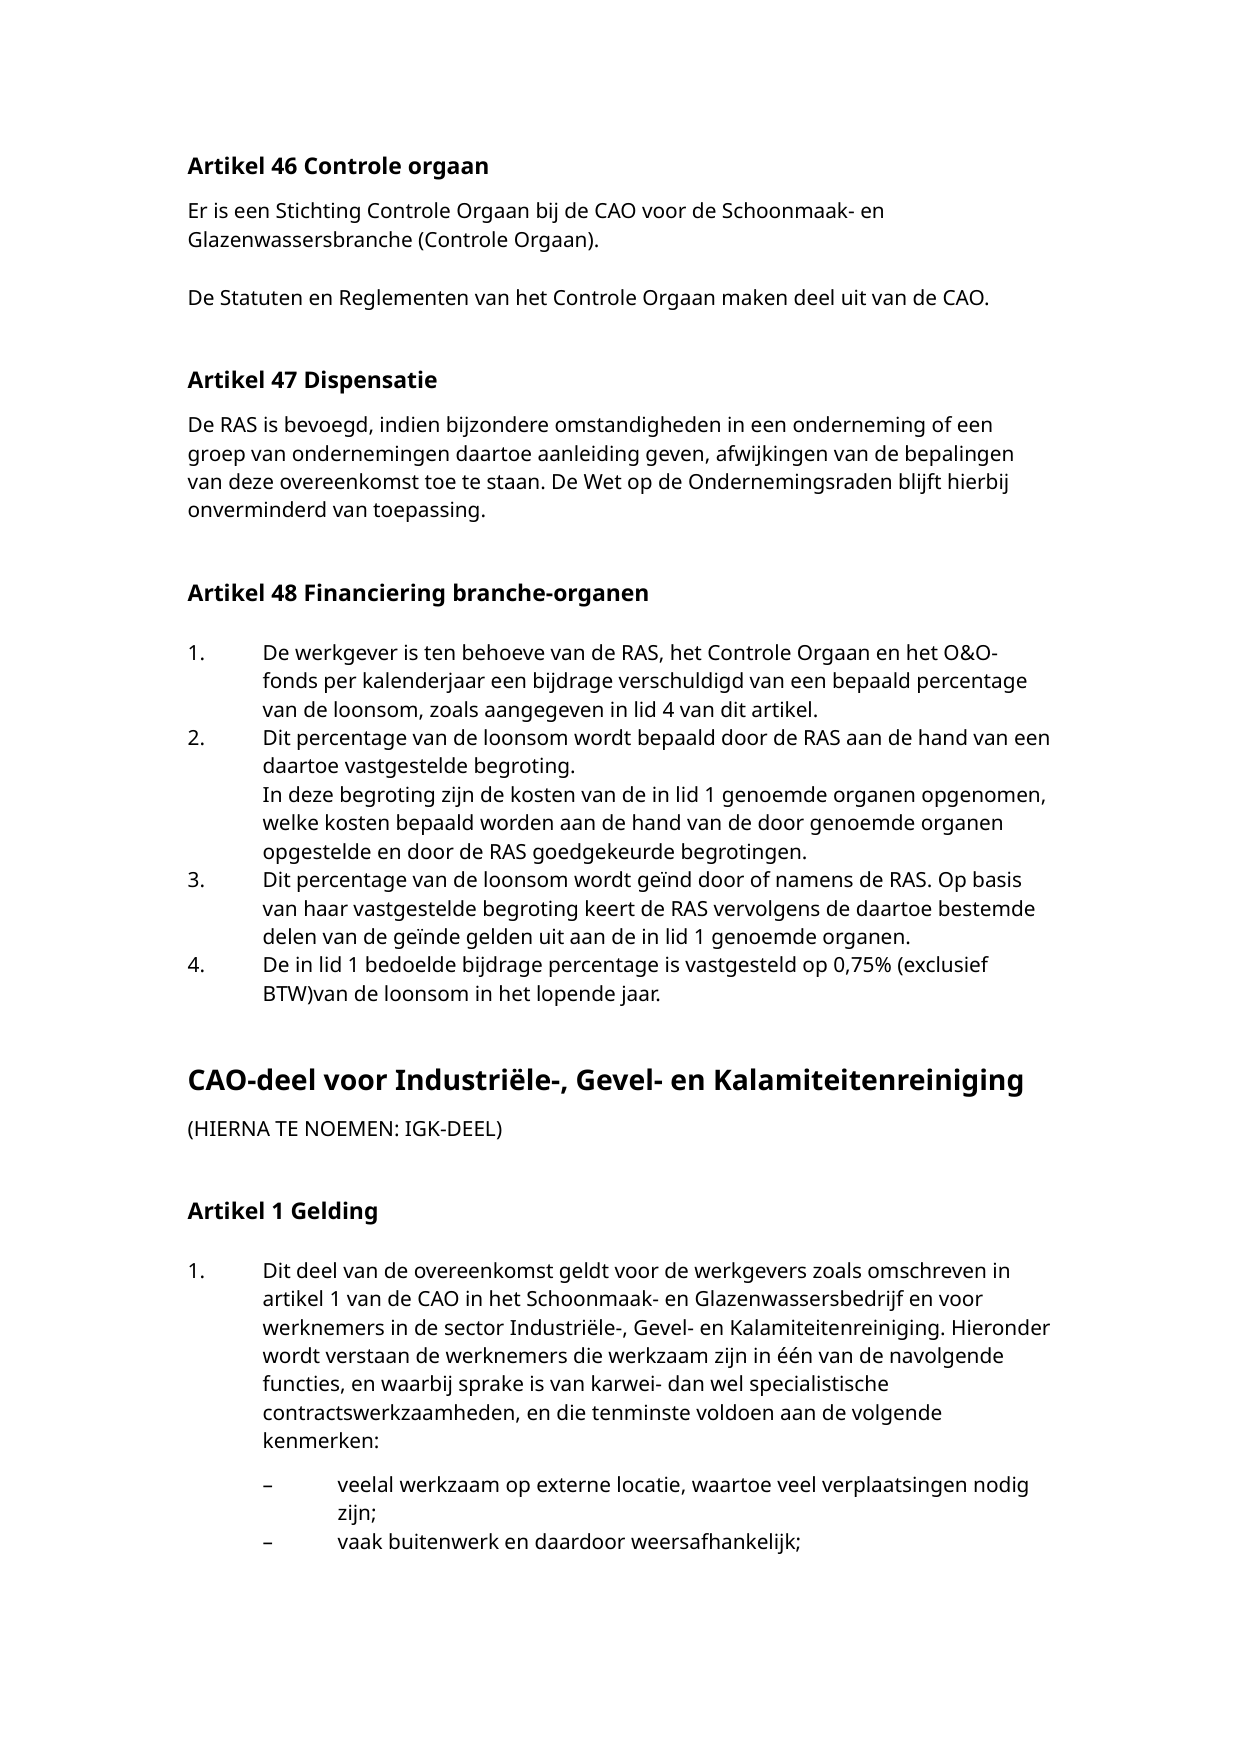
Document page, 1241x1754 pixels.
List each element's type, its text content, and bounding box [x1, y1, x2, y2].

list In deze begroting zijn de kosten van de in lid 1 genoemde organen opgenomen, welke kosten bepaald worden aan de hand van de door genoemde organen opgestelde en door de RAS goedgekeurde begrotingen. [187, 780, 1053, 865]
list De werkgever is ten behoeve van de RAS, het Controle Orgaan en het O&O-fonds per kalenderjaar een bijdrage verschuldigd van een bepaald percentage van de loonsom, zoals aangegeven in lid 4 van dit artikel. [187, 638, 1053, 723]
list Dit deel van de overeenkomst geldt voor de werkgevers zoals omschreven in artikel 1 van de CAO in het Schoonmaak- en Glazenwassersbedrijf en voor werknemers in de sector Industriële-, Gevel- en Kalamiteitenreiniging. Hieronder wordt verstaan de werknemers die werkzaam zijn in één van de navolgende functies, en waarbij sprake is van karwei- dan wel specialistische contractswerkzaamheden, en die tenminste voldoen aan de volgende kenmerken: [187, 1256, 1053, 1455]
list Dit percentage van de loonsom wordt bepaald door de RAS aan de hand van een daartoe vastgestelde begroting. [187, 723, 1053, 780]
subtitle Artikel 46 Controle orgaan [187, 150, 1053, 181]
text De Statuten en Reglementen van het Controle Orgaan maken deel uit van de CAO. [187, 283, 1053, 312]
text De RAS is bevoegd, indien bijzondere omstandigheden in een onderneming of een groep van ondernemingen daartoe aanleiding geven, afwijkingen van de bepalingen van deze overeenkomst toe te staan. De Wet op de Ondernemingsraden blijft hierbij onverminderd van toepassing. [187, 410, 1053, 524]
text (HIERNA TE NOEMEN: IGK-DEEL) [187, 1114, 1053, 1142]
list De in lid 1 bedoelde bijdrage percentage is vastgesteld op 0,75% (exclusief BTW)van de loonsom in het lopende jaar. [187, 951, 1053, 1007]
list Dit percentage van de loonsom wordt geïnd door of namens de RAS. Op basis van haar vastgestelde begroting keert de RAS vervolgens de daartoe bestemde delen van de geïnde gelden uit aan de in lid 1 genoemde organen. [187, 865, 1053, 951]
text Er is een Stichting Controle Orgaan bij de CAO voor de Schoonmaak- en Glazenwassersbranche (Controle Orgaan). [187, 196, 1053, 253]
subtitle Artikel 47 Dispensatie [187, 364, 1053, 395]
subtitle CAO-deel voor Industriële-, Gevel- en Kalamiteitenreiniging [187, 1060, 1053, 1099]
subtitle Artikel 48 Financiering branche-organen [187, 577, 1053, 608]
subtitle Artikel 1 Gelding [187, 1194, 1053, 1226]
list vaak buitenwerk en daardoor weersafhankelijk; [262, 1527, 1053, 1555]
list veelal werkzaam op externe locatie, waartoe veel verplaatsingen nodig zijn; [262, 1470, 1053, 1527]
